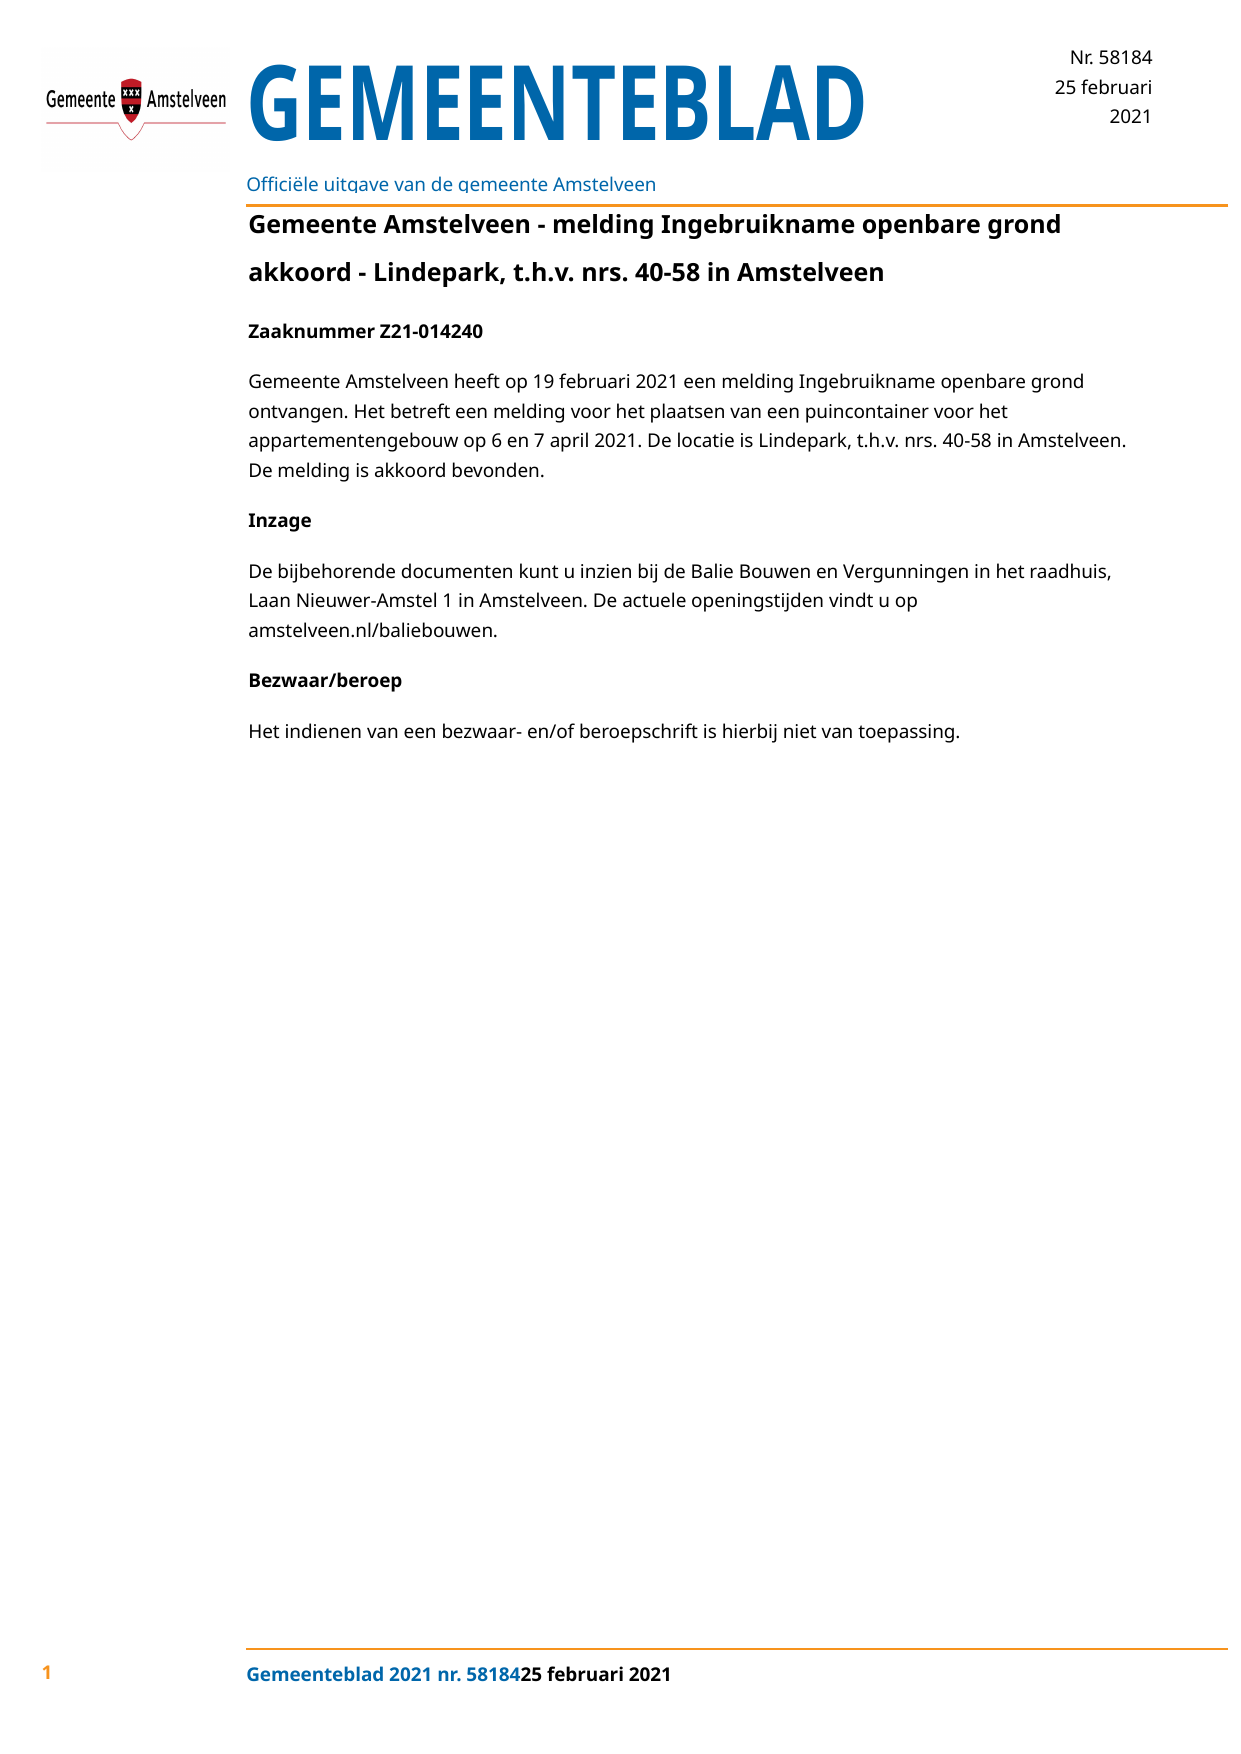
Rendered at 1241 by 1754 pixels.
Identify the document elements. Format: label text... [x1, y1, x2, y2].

text Het indienen van een bezwaar- en/of beroepschrift is hierbij niet van toepassing. [248, 718, 1152, 744]
text Gemeente Amstelveen heeft op 19 februari 2021 een melding Ingebruikname openbare grond ontvangen. Het betreft een melding voor het plaatsen van een puincontainer voor het appartementengebouw op 6 en 7 april 2021. De locatie is Lindepark, t.h.v. nrs. 40-58 in Amstelveen. De melding is akkoord bevonden. [248, 368, 1152, 483]
text Inzage [248, 507, 1152, 533]
text Bezwaar/beroep [248, 667, 1152, 693]
text Gemeente Amstelveen - melding Ingebruikname openbare grond akkoord - Lindepark, t.h.v. nrs. 40-58 in Amstelveen [248, 207, 1152, 288]
text Zaaknummer Z21-014240 [248, 318, 1152, 344]
text De bijbehorende documenten kunt u inzien bij de Balie Bouwen en Vergunningen in het raadhuis, Laan Nieuwer-Amstel 1 in Amstelveen. De actuele openingstijden vindt u op amstelveen.nl/baliebouwen. [248, 558, 1152, 643]
picture [41, 47, 231, 172]
